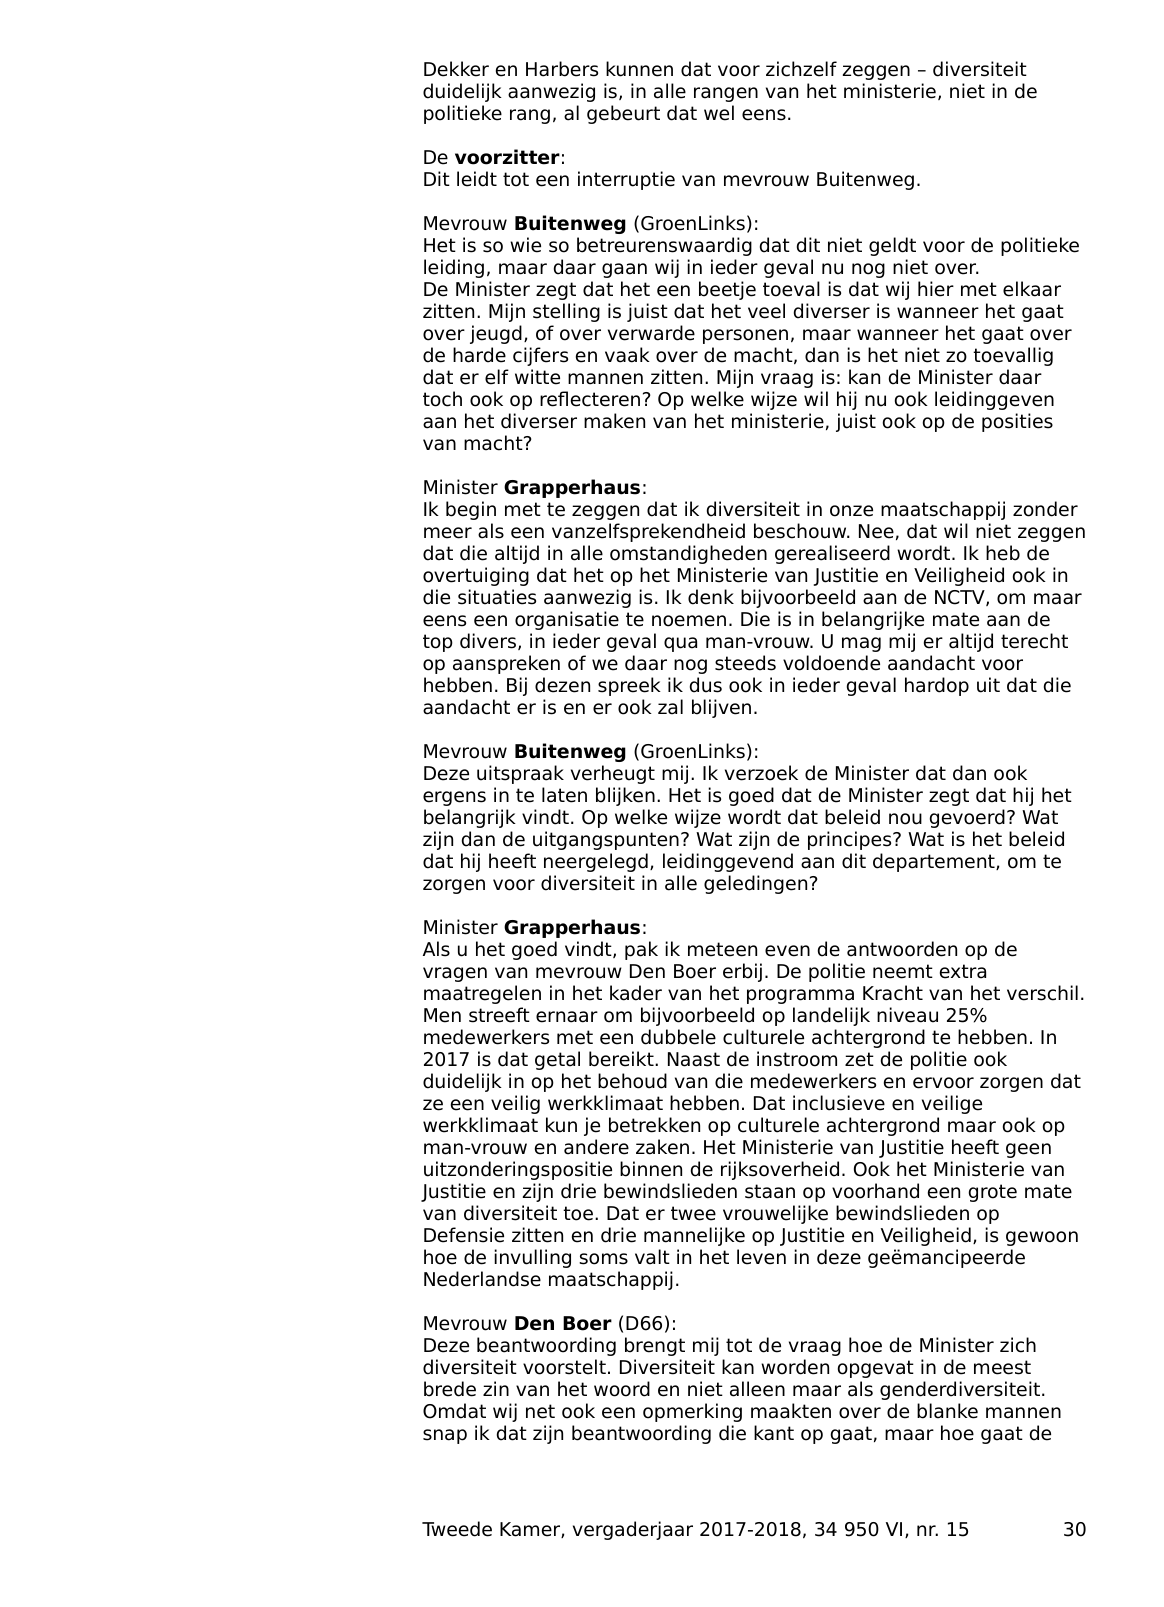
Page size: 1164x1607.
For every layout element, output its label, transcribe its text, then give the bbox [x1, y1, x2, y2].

text Deze beantwoording brengt mij tot de vraag hoe de Minister zich diversiteit voorstelt. Diversiteit kan worden opgevat in de meest brede zin van het woord en niet alleen maar als genderdiversiteit. Omdat wij net ook een opmerking maakten over de blanke mannen snap ik dat zijn beantwoording die kant op gaat, maar hoe gaat de [422, 1335, 1087, 1445]
text Als u het goed vindt, pak ik meteen even de antwoorden op de vragen van mevrouw Den Boer erbij. De politie neemt extra maatregelen in het kader van het programma Kracht van het verschil. Men streeft ernaar om bijvoorbeeld op landelijk niveau 25% medewerkers met een dubbele culturele achtergrond te hebben. In 2017 is dat getal bereikt. Naast de instroom zet de politie ook duidelijk in op het behoud van die medewerkers en ervoor zorgen dat ze een veilig werkklimaat hebben. Dat inclusieve en veilige werkklimaat kun je betrekken op culturele achtergrond maar ook op man-vrouw en andere zaken. Het Ministerie van Justitie heeft geen uitzonderingspositie binnen de rijksoverheid. Ook het Ministerie van Justitie en zijn drie bewindslieden staan op voorhand een grote mate van diversiteit toe. Dat er twee vrouwelijke bewindslieden op Defensie zitten en drie mannelijke op Justitie en Veiligheid, is gewoon hoe de invulling soms valt in het leven in deze geëmancipeerde Nederlandse maatschappij. [422, 939, 1087, 1291]
text De voorzitter: [422, 147, 1087, 169]
text Mevrouw Den Boer (D66): [422, 1313, 1087, 1335]
text Ik begin met te zeggen dat ik diversiteit in onze maatschappij zonder meer als een vanzelfsprekendheid beschouw. Nee, dat wil niet zeggen dat die altijd in alle omstandigheden gerealiseerd wordt. Ik heb de overtuiging dat het op het Ministerie van Justitie en Veiligheid ook in die situaties aanwezig is. Ik denk bijvoorbeeld aan de NCTV, om maar eens een organisatie te noemen. Die is in belangrijke mate aan de top divers, in ieder geval qua man-vrouw. U mag mij er altijd terecht op aanspreken of we daar nog steeds voldoende aandacht voor hebben. Bij dezen spreek ik dus ook in ieder geval hardop uit dat die aandacht er is en er ook zal blijven. [422, 499, 1087, 719]
text Deze uitspraak verheugt mij. Ik verzoek de Minister dat dan ook ergens in te laten blijken. Het is goed dat de Minister zegt dat hij het belangrijk vindt. Op welke wijze wordt dat beleid nou gevoerd? Wat zijn dan de uitgangspunten? Wat zijn de principes? Wat is het beleid dat hij heeft neergelegd, leidinggevend aan dit departement, om te zorgen voor diversiteit in alle geledingen? [422, 763, 1087, 895]
text Dekker en Harbers kunnen dat voor zichzelf zeggen – diversiteit duidelijk aanwezig is, in alle rangen van het ministerie, niet in de politieke rang, al gebeurt dat wel eens. [422, 59, 1087, 125]
text Minister Grapperhaus: [422, 477, 1087, 499]
text Dit leidt tot een interruptie van mevrouw Buitenweg. [422, 169, 1087, 191]
text Mevrouw Buitenweg (GroenLinks): [422, 741, 1087, 763]
text Minister Grapperhaus: [422, 917, 1087, 939]
text Mevrouw Buitenweg (GroenLinks): [422, 213, 1087, 235]
text Het is so wie so betreurenswaardig dat dit niet geldt voor de politieke leiding, maar daar gaan wij in ieder geval nu nog niet over. [422, 235, 1087, 279]
text De Minister zegt dat het een beetje toeval is dat wij hier met elkaar zitten. Mijn stelling is juist dat het veel diverser is wanneer het gaat over jeugd, of over verwarde personen, maar wanneer het gaat over de harde cijfers en vaak over de macht, dan is het niet zo toevallig dat er elf witte mannen zitten. Mijn vraag is: kan de Minister daar toch ook op reflecteren? Op welke wijze wil hij nu ook leidinggeven aan het diverser maken van het ministerie, juist ook op de posities van macht? [422, 279, 1087, 455]
